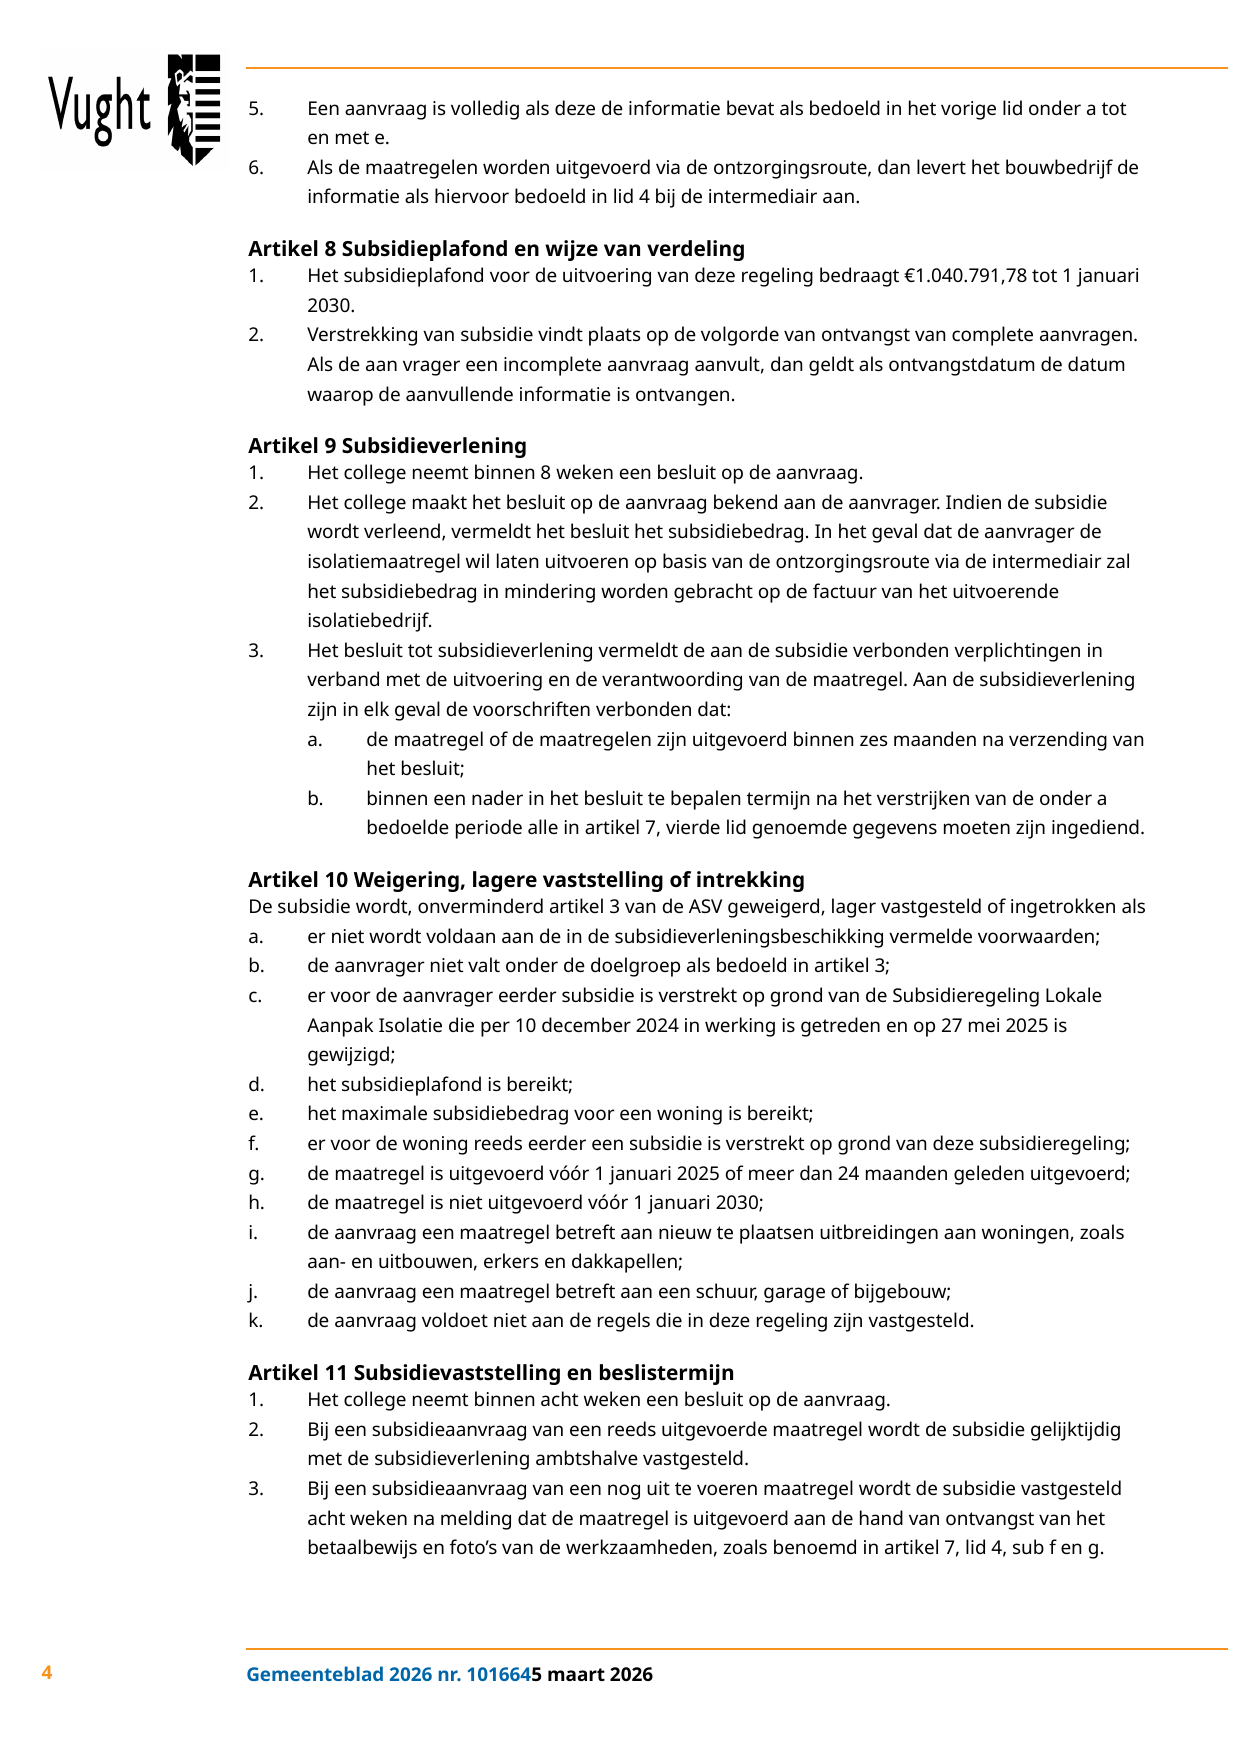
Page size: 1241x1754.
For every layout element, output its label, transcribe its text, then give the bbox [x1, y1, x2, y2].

list Het subsidieplafond voor de uitvoering van deze regeling bedraagt €1.040.791,78 tot 1 januari 2030. [248, 262, 1152, 318]
list Bij een subsidieaanvraag van een nog uit te voeren maatregel wordt de subsidie vastgesteld acht weken na melding dat de maatregel is uitgevoerd aan de hand van ontvangst van het betaalbewijs en foto’s van de werkzaamheden, zoals benoemd in artikel 7, lid 4, sub f en g. [248, 1475, 1152, 1560]
list Het college neemt binnen 8 weken een besluit op de aanvraag. [248, 459, 1152, 485]
list de maatregel of de maatregelen zijn uitgevoerd binnen zes maanden na verzending van het besluit; [307, 726, 1152, 781]
list Verstrekking van subsidie vindt plaats op de volgorde van ontvangst van complete aanvragen. Als de aan vrager een incomplete aanvraag aanvult, dan geldt als ontvangstdatum de datum waarop de aanvullende informatie is ontvangen. [248, 322, 1152, 406]
list Een aanvraag is volledig als deze de informatie bevat als bedoeld in het vorige lid onder a tot en met e. [248, 95, 1152, 150]
list er voor de aanvrager eerder subsidie is verstrekt op grond van de Subsidieregeling Lokale Aanpak Isolatie die per 10 december 2024 in werking is getreden en op 27 mei 2025 is gewijzigd; [248, 982, 1152, 1067]
text De subsidie wordt, onverminderd artikel 3 van de ASV geweigerd, lager vastgesteld of ingetrokken als [248, 893, 1152, 919]
list Als de maatregelen worden uitgevoerd via de ontzorgingsroute, dan levert het bouwbedrijf de informatie als hiervoor bedoeld in lid 4 bij de intermediair aan. [248, 154, 1152, 209]
list het maximale subsidiebedrag voor een woning is bereikt; [248, 1101, 1152, 1126]
list Bij een subsidieaanvraag van een reeds uitgevoerde maatregel wordt de subsidie gelijktijdig met de subsidieverlening ambtshalve vastgesteld. [248, 1416, 1152, 1471]
list de aanvraag een maatregel betreft aan nieuw te plaatsen uitbreidingen aan woningen, zoals aan- en uitbouwen, erkers en dakkapellen; [248, 1219, 1152, 1274]
list Het college neemt binnen acht weken een besluit op de aanvraag. [248, 1386, 1152, 1412]
list Het college maakt het besluit op de aanvraag bekend aan de aanvrager. Indien de subsidie wordt verleend, vermeldt het besluit het subsidiebedrag. In het geval dat de aanvrager de isolatiemaatregel wil laten uitvoeren op basis van de ontzorgingsroute via de intermediair zal het subsidiebedrag in mindering worden gebracht op de factuur van het uitvoerende isolatiebedrijf. [248, 489, 1152, 633]
picture [41, 47, 231, 172]
list de aanvraag een maatregel betreft aan een schuur, garage of bijgebouw; [248, 1278, 1152, 1304]
text Artikel 9 Subsidieverlening [248, 431, 1152, 459]
list de aanvrager niet valt onder de doelgroep als bedoeld in artikel 3; [248, 953, 1152, 978]
list Het besluit tot subsidieverlening vermeldt de aan de subsidie verbonden verplichtingen in verband met de uitvoering en de verantwoording van de maatregel. Aan de subsidieverlening zijn in elk geval de voorschriften verbonden dat: [248, 637, 1152, 722]
text Artikel 8 Subsidieplafond en wijze van verdeling [248, 234, 1152, 262]
list er niet wordt voldaan aan de in de subsidieverleningsbeschikking vermelde voorwaarden; [248, 923, 1152, 949]
list binnen een nader in het besluit te bepalen termijn na het verstrijken van de onder a bedoelde periode alle in artikel 7, vierde lid genoemde gegevens moeten zijn ingediend. [307, 785, 1152, 840]
text Artikel 10 Weigering, lagere vaststelling of intrekking [248, 865, 1152, 893]
list de maatregel is niet uitgevoerd vóór 1 januari 2030; [248, 1189, 1152, 1215]
list de aanvraag voldoet niet aan de regels die in deze regeling zijn vastgesteld. [248, 1308, 1152, 1333]
list het subsidieplafond is bereikt; [248, 1071, 1152, 1097]
list de maatregel is uitgevoerd vóór 1 januari 2025 of meer dan 24 maanden geleden uitgevoerd; [248, 1160, 1152, 1185]
text Artikel 11 Subsidievaststelling en beslistermijn [248, 1358, 1152, 1386]
list er voor de woning reeds eerder een subsidie is verstrekt op grond van deze subsidieregeling; [248, 1130, 1152, 1156]
